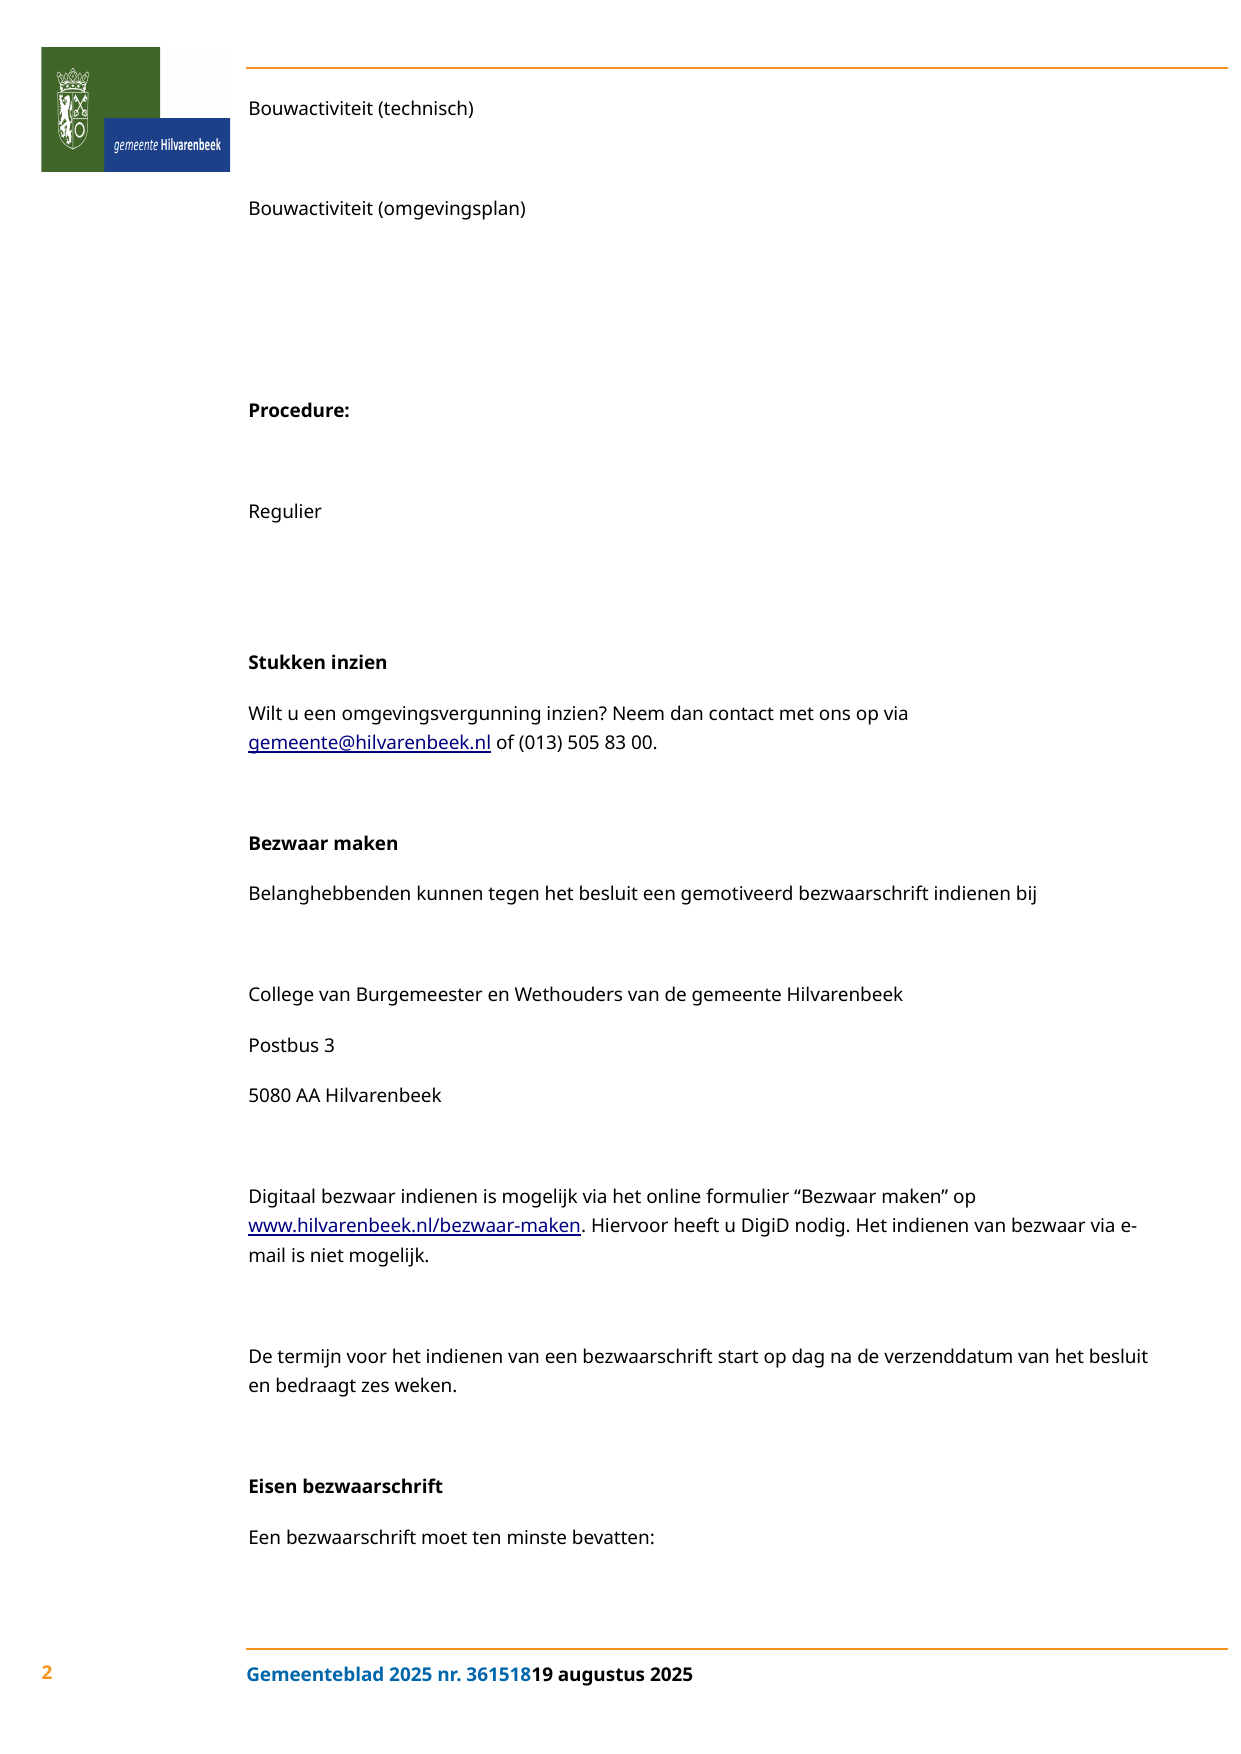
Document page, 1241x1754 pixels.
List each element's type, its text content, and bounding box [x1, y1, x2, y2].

text De termijn voor het indienen van een bezwaarschrift start op dag na de verzenddatum van het besluit en bedraagt zes weken. [248, 1343, 1152, 1398]
text Wilt u een omgevingsvergunning inzien? Neem dan contact met ons op via gemeente@hilvarenbeek.nl of (013) 505 83 00. [248, 700, 1152, 755]
text Digitaal bezwaar indienen is mogelijk via het online formulier “Bezwaar maken” op www.hilvarenbeek.nl/bezwaar-maken. Hiervoor heeft u DigiD nodig. Het indienen van bezwaar via e-mail is niet mogelijk. [248, 1183, 1152, 1268]
text Stukken inzien [248, 649, 1152, 675]
text Procedure: [248, 397, 1152, 423]
picture [41, 47, 231, 172]
text Eisen bezwaarschrift [248, 1473, 1152, 1499]
text Belanghebbenden kunnen tegen het besluit een gemotiveerd bezwaarschrift indienen bij [248, 881, 1152, 906]
text Bouwactiviteit (omgevingsplan) [248, 196, 1152, 221]
text Bouwactiviteit (technisch) [248, 95, 1152, 121]
text Een bezwaarschrift moet ten minste bevatten: [248, 1524, 1152, 1550]
text 5080 AA Hilvarenbeek [248, 1082, 1152, 1108]
text Bezwaar maken [248, 830, 1152, 856]
text Postbus 3 [248, 1032, 1152, 1058]
text Regulier [248, 498, 1152, 524]
text College van Burgemeester en Wethouders van de gemeente Hilvarenbeek [248, 981, 1152, 1007]
